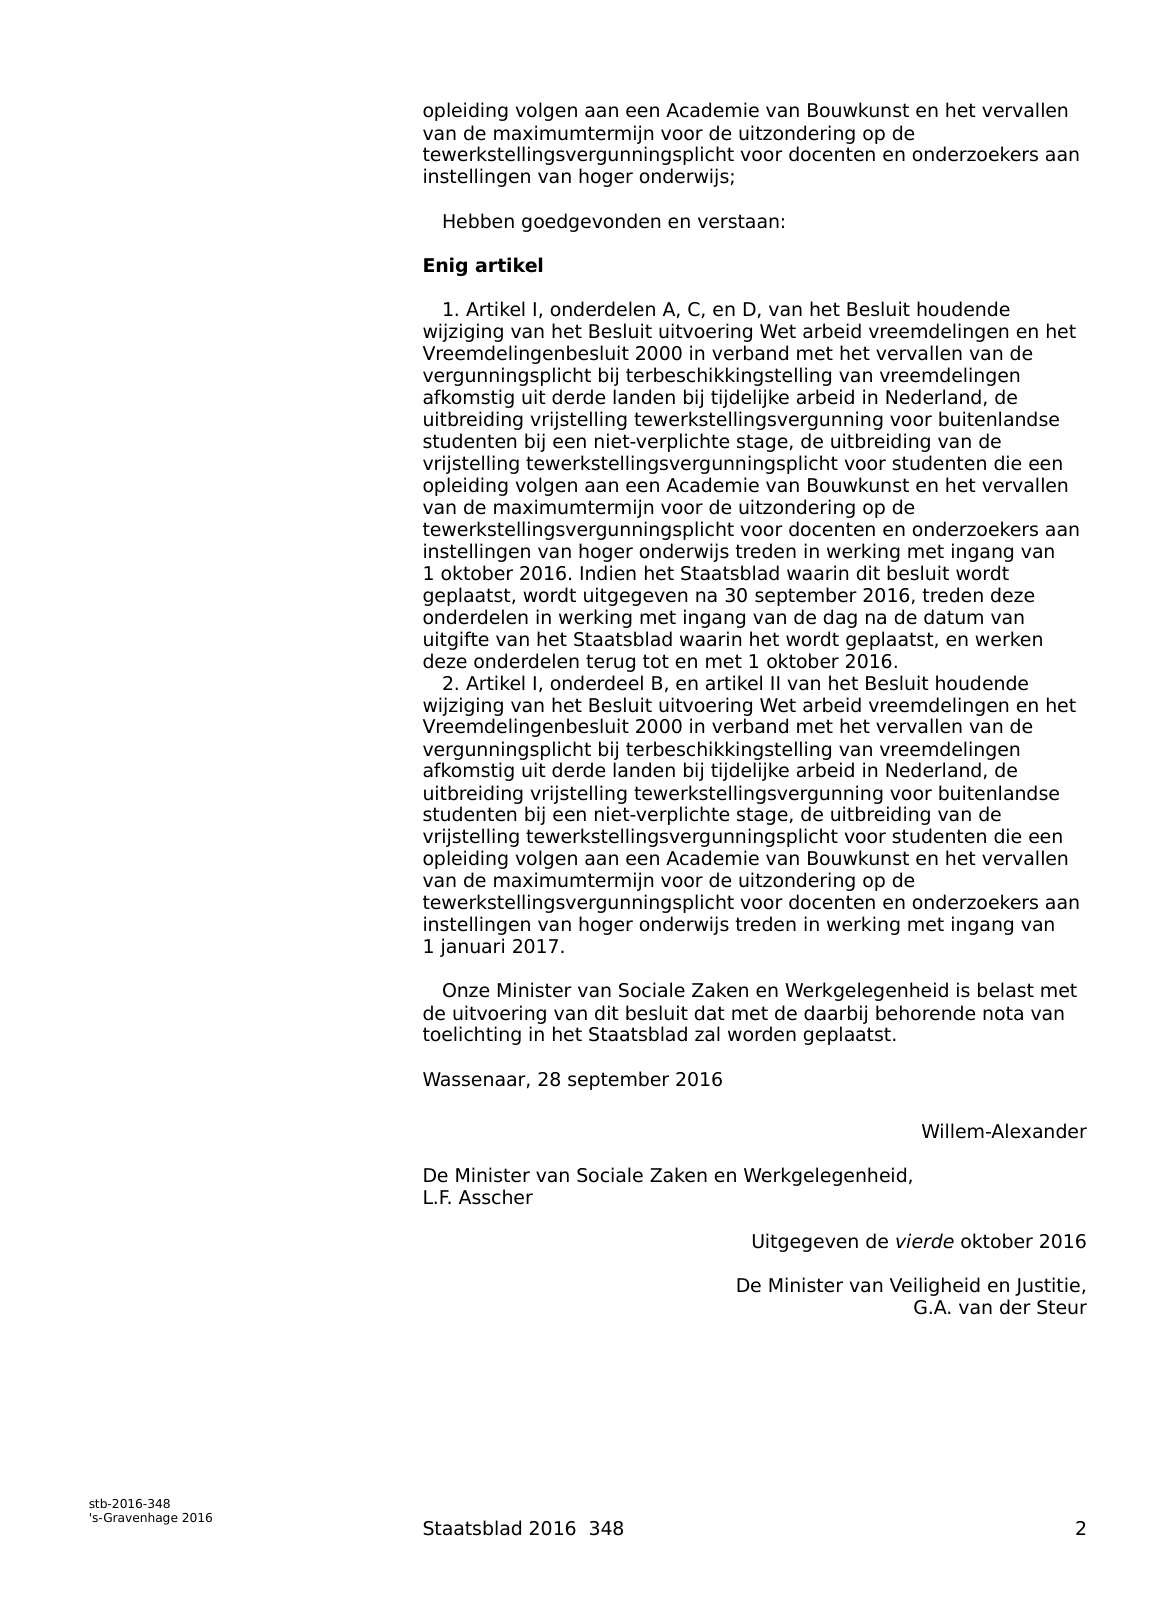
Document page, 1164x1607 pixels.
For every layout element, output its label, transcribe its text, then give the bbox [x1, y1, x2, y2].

text opleiding volgen aan een Academie van Bouwkunst en het vervallen van de maximumtermijn voor de uitzondering op de tewerkstellingsvergunningsplicht voor docenten en onderzoekers aan instellingen van hoger onderwijs; [422, 100, 1087, 188]
subtitle Enig artikel [422, 255, 1087, 277]
text 1. Artikel I, onderdelen A, C, en D, van het Besluit houdende wijziging van het Besluit uitvoering Wet arbeid vreemdelingen en het Vreemdelingenbesluit 2000 in verband met het vervallen van de vergunningsplicht bij terbeschikkingstelling van vreemdelingen afkomstig uit derde landen bij tijdelijke arbeid in Nederland, de uitbreiding vrijstelling tewerkstellingsvergunning voor buitenlandse studenten bij een niet-verplichte stage, de uitbreiding van de vrijstelling tewerkstellingsvergunningsplicht voor studenten die een opleiding volgen aan een Academie van Bouwkunst en het vervallen van de maximumtermijn voor de uitzondering op de tewerkstellingsvergunningsplicht voor docenten en onderzoekers aan instellingen van hoger onderwijs treden in werking met ingang van 1 oktober 2016. Indien het Staatsblad waarin dit besluit wordt geplaatst, wordt uitgegeven na 30 september 2016, treden deze onderdelen in werking met ingang van de dag na de datum van uitgifte van het Staatsblad waarin het wordt geplaatst, en werken deze onderdelen terug tot en met 1 oktober 2016. [422, 299, 1087, 672]
text Hebben goedgevonden en verstaan: [422, 211, 1087, 232]
text De Minister van Sociale Zaken en Werkgelegenheid, L.F. Asscher [422, 1165, 1087, 1209]
text stb-2016-348 [88, 1497, 323, 1511]
text Wassenaar, 28 september 2016 [422, 1068, 1087, 1091]
text Onze Minister van Sociale Zaken en Werkgelegenheid is belast met de uitvoering van dit besluit dat met de daarbij behorende nota van toelichting in het Staatsblad zal worden geplaatst. [422, 980, 1087, 1046]
text 's-Gravenhage 2016 [88, 1511, 323, 1525]
text 2. Artikel I, onderdeel B, en artikel II van het Besluit houdende wijziging van het Besluit uitvoering Wet arbeid vreemdelingen en het Vreemdelingenbesluit 2000 in verband met het vervallen van de vergunningsplicht bij terbeschikkingstelling van vreemdelingen afkomstig uit derde landen bij tijdelijke arbeid in Nederland, de uitbreiding vrijstelling tewerkstellingsvergunning voor buitenlandse studenten bij een niet-verplichte stage, de uitbreiding van de vrijstelling tewerkstellingsvergunningsplicht voor studenten die een opleiding volgen aan een Academie van Bouwkunst en het vervallen van de maximumtermijn voor de uitzondering op de tewerkstellingsvergunningsplicht voor docenten en onderzoekers aan instellingen van hoger onderwijs treden in werking met ingang van 1 januari 2017. [422, 672, 1087, 958]
text Uitgegeven de vierde oktober 2016 [422, 1231, 1087, 1253]
text Willem-Alexander [422, 1121, 1087, 1142]
text De Minister van Veiligheid en Justitie, G.A. van der Steur [422, 1275, 1087, 1319]
